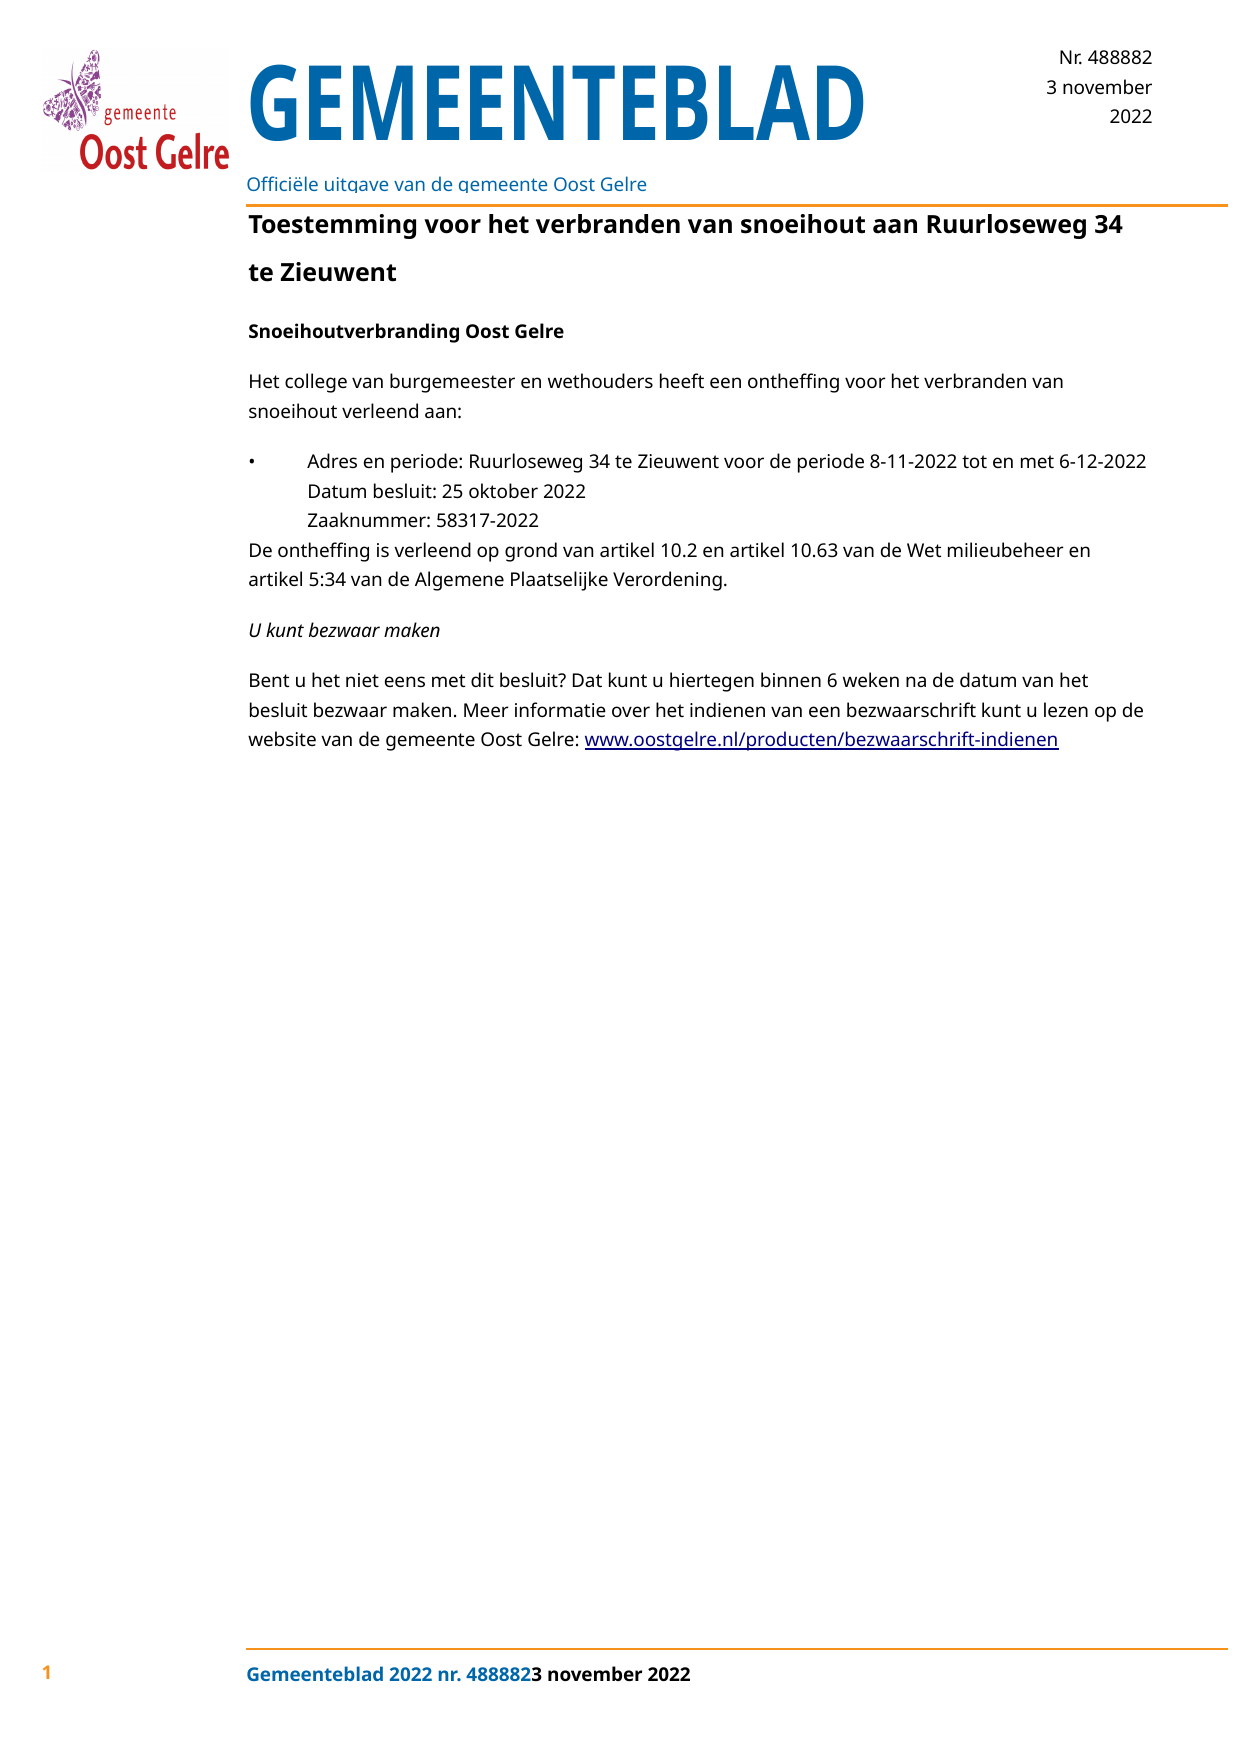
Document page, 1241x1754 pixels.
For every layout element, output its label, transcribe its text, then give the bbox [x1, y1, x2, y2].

text De ontheffing is verleend op grond van artikel 10.2 en artikel 10.63 van de Wet milieubeheer en artikel 5:34 van de Algemene Plaatselijke Verordening. [248, 537, 1152, 592]
text Snoeihoutverbranding Oost Gelre [248, 318, 1152, 344]
list Zaaknummer: 58317-2022 [248, 507, 1152, 533]
list Datum besluit: 25 oktober 2022 [248, 478, 1152, 504]
text Toestemming voor het verbranden van snoeihout aan Ruurloseweg 34 te Zieuwent [248, 207, 1152, 288]
picture [41, 47, 231, 172]
list Adres en periode: Ruurloseweg 34 te Zieuwent voor de periode 8-11-2022 tot en met 6-12-2022 [248, 448, 1152, 474]
text Het college van burgemeester en wethouders heeft een ontheffing voor het verbranden van snoeihout verleend aan: [248, 368, 1152, 424]
text Bent u het niet eens met dit besluit? Dat kunt u hiertegen binnen 6 weken na de datum van het besluit bezwaar maken. Meer informatie over het indienen van een bezwaarschrift kunt u lezen op de website van de gemeente Oost Gelre: www.oostgelre.nl/producten/bezwaarschrift-indienen [248, 667, 1152, 752]
text U kunt bezwaar maken [248, 617, 1152, 643]
